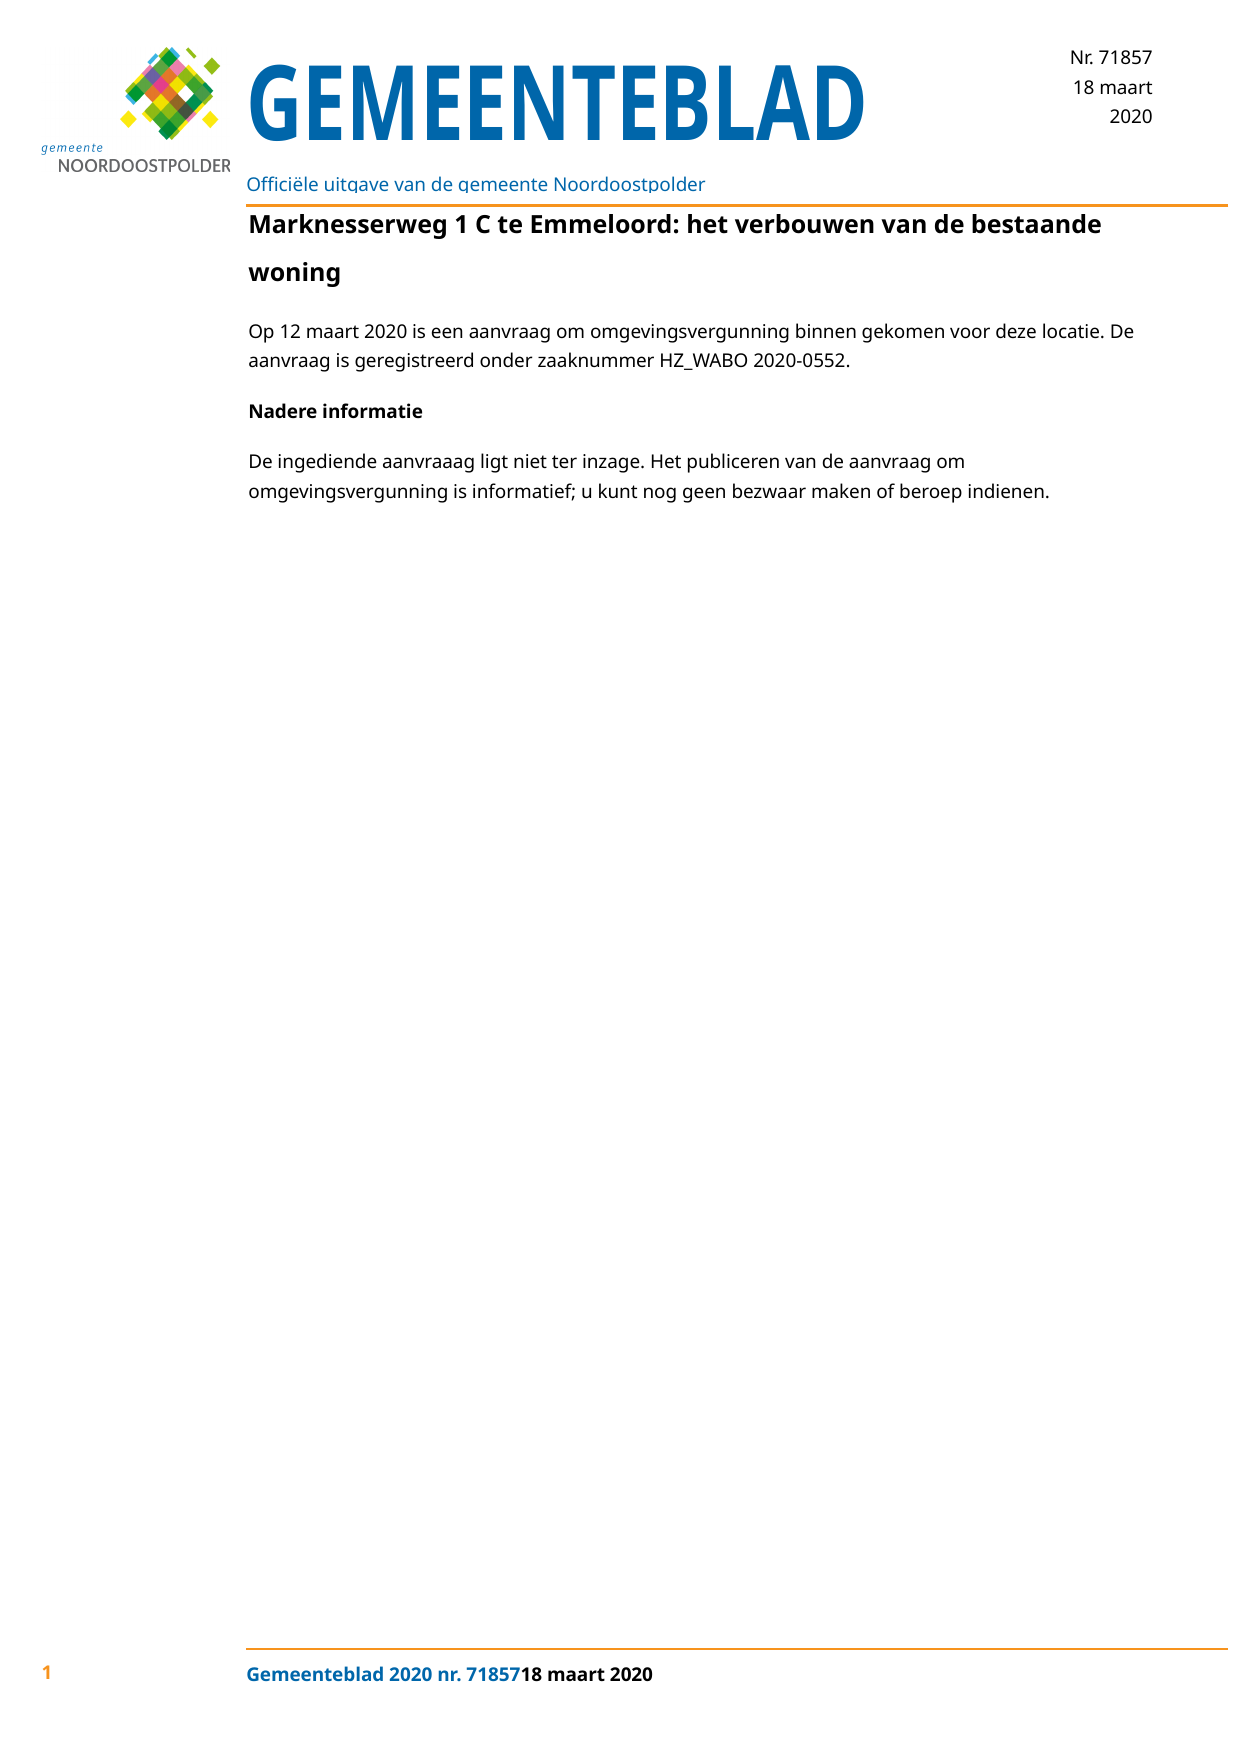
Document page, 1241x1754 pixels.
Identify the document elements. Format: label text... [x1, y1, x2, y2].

text Marknesserweg 1 C te Emmeloord: het verbouwen van de bestaande woning [248, 207, 1152, 288]
picture [41, 47, 231, 172]
text Nadere informatie [248, 398, 1152, 424]
text De ingediende aanvraaag ligt niet ter inzage. Het publiceren van de aanvraag om omgevingsvergunning is informatief; u kunt nog geen bezwaar maken of beroep indienen. [248, 448, 1152, 504]
text Op 12 maart 2020 is een aanvraag om omgevingsvergunning binnen gekomen voor deze locatie. De aanvraag is geregistreerd onder zaaknummer HZ_WABO 2020-0552. [248, 318, 1152, 373]
